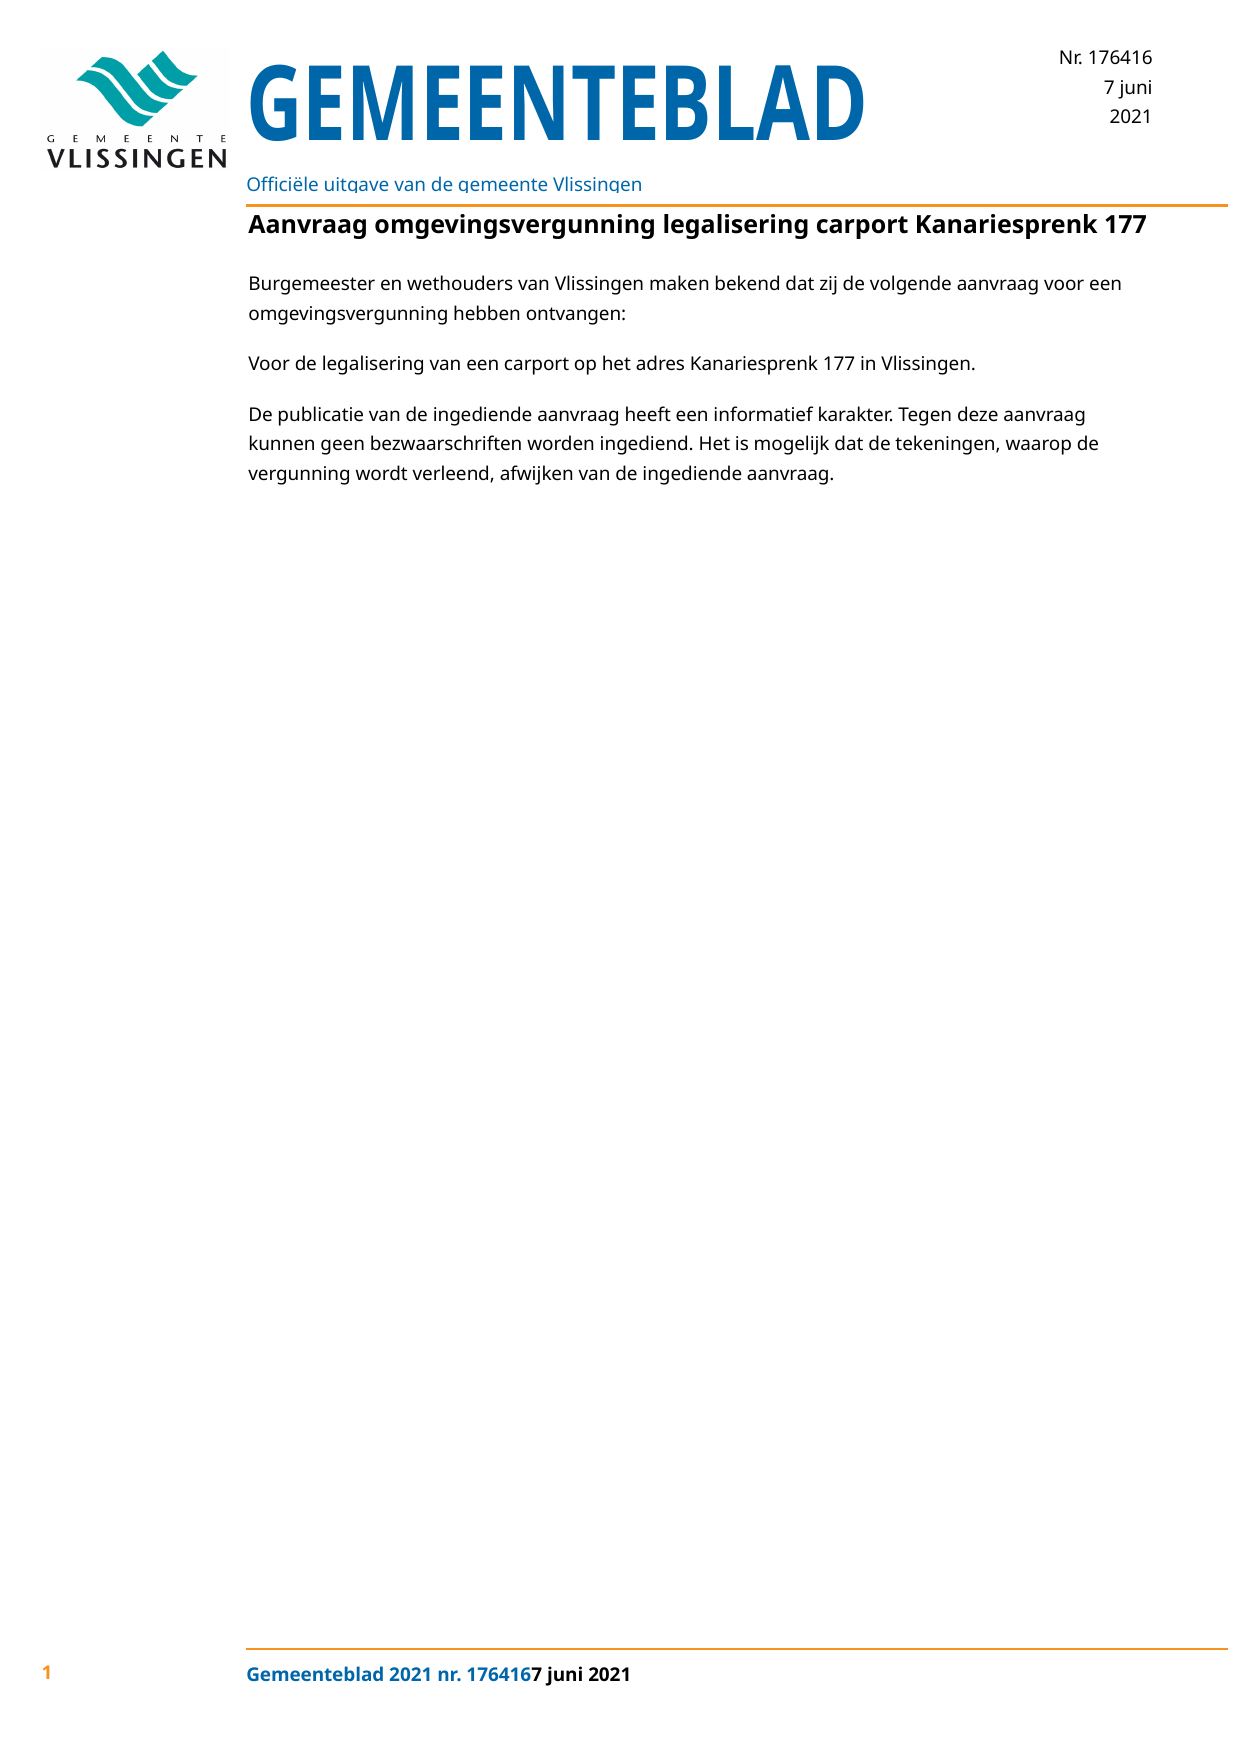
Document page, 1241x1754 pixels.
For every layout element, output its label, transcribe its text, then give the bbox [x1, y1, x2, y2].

text Burgemeester en wethouders van Vlissingen maken bekend dat zij de volgende aanvraag voor een omgevingsvergunning hebben ontvangen: [248, 270, 1152, 326]
picture [41, 47, 231, 172]
text Aanvraag omgevingsvergunning legalisering carport Kanariesprenk 177 [248, 207, 1152, 241]
text Voor de legalisering van een carport op het adres Kanariesprenk 177 in Vlissingen. [248, 350, 1152, 376]
text De publicatie van de ingediende aanvraag heeft een informatief karakter. Tegen deze aanvraag kunnen geen bezwaarschriften worden ingediend. Het is mogelijk dat de tekeningen, waarop de vergunning wordt verleend, afwijken van de ingediende aanvraag. [248, 401, 1152, 486]
